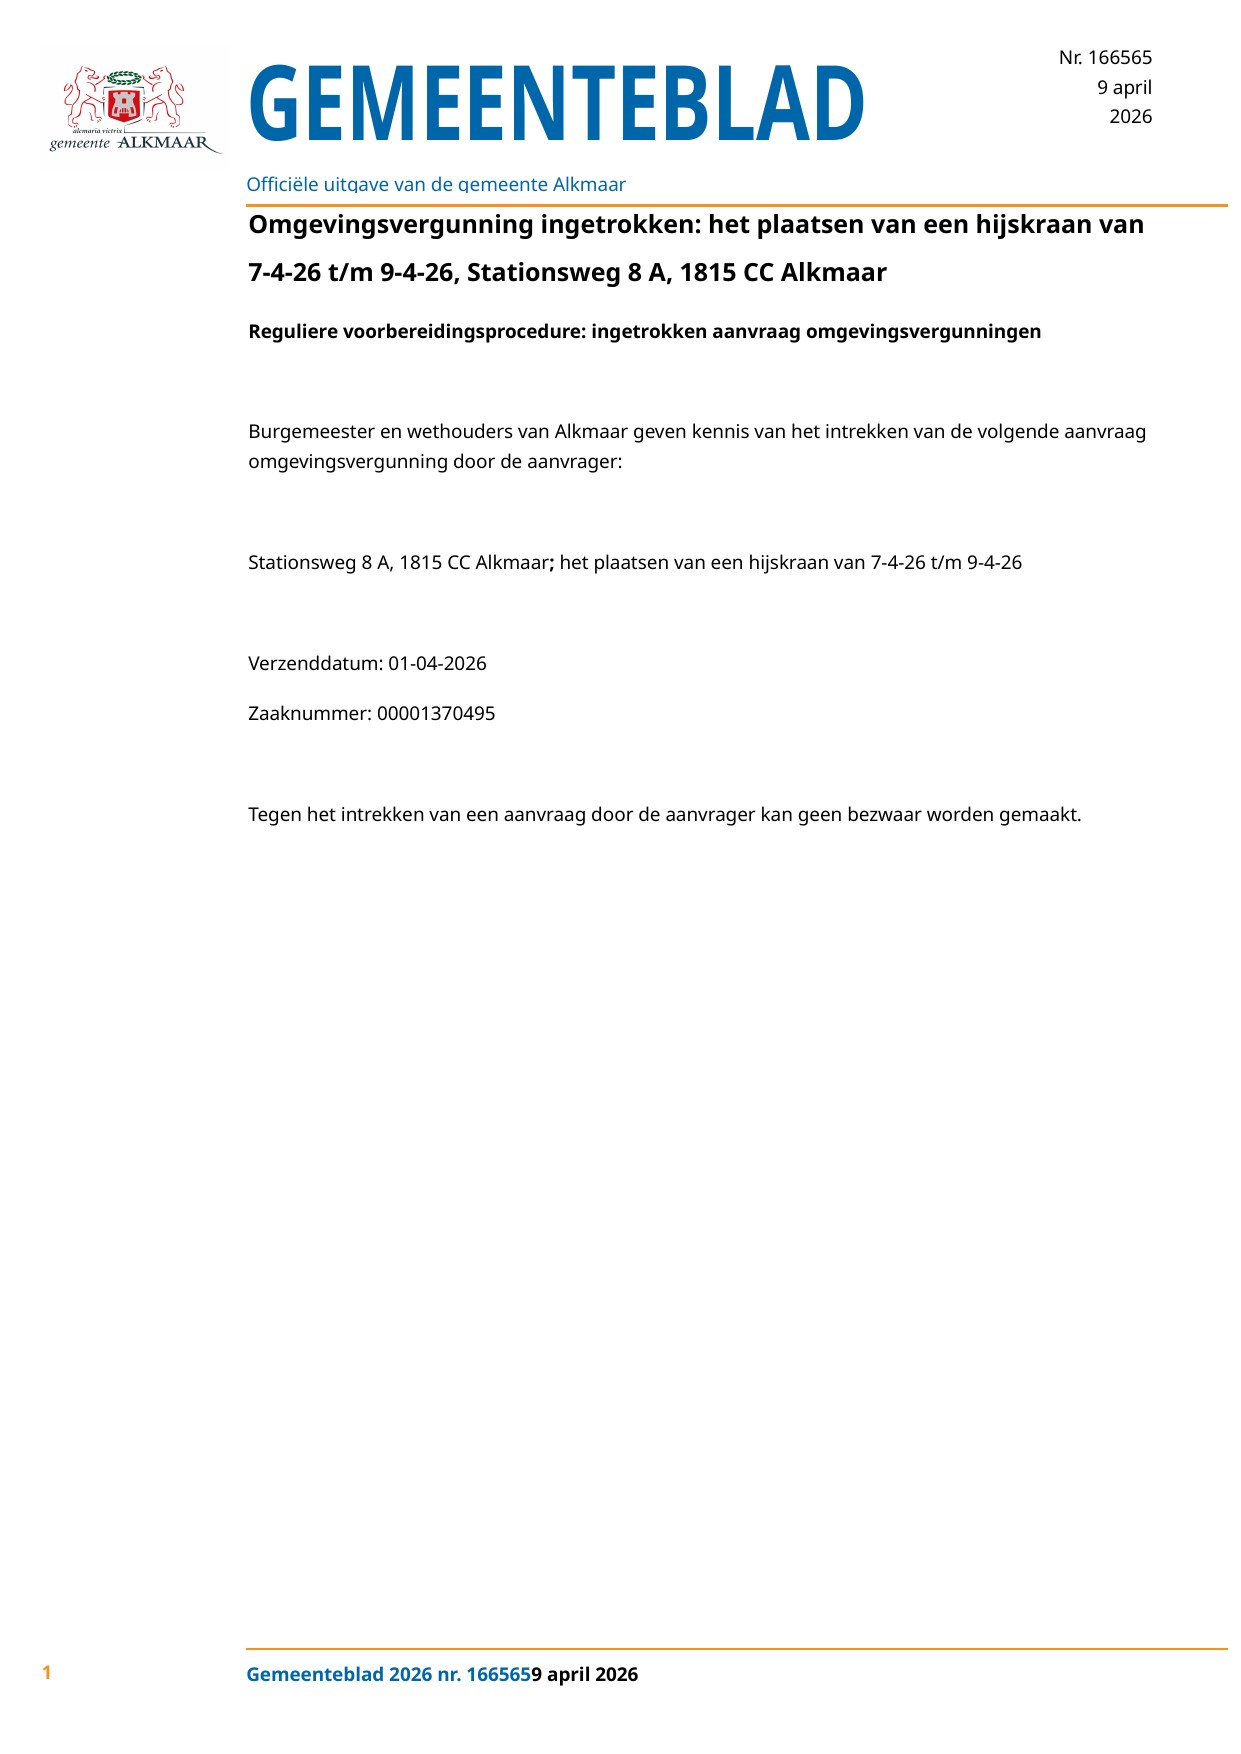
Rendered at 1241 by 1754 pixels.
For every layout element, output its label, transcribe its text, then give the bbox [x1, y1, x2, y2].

text Zaaknummer: 00001370495 [248, 700, 1152, 726]
text Reguliere voorbereidingsprocedure: ingetrokken aanvraag omgevingsvergunningen [248, 318, 1152, 344]
text Tegen het intrekken van een aanvraag door de aanvrager kan geen bezwaar worden gemaakt. [248, 801, 1152, 827]
text Omgevingsvergunning ingetrokken: het plaatsen van een hijskraan van 7-4-26 t/m 9-4-26, Stationsweg 8 A, 1815 CC Alkmaar [248, 207, 1152, 288]
picture [41, 47, 231, 172]
text Stationsweg 8 A, 1815 CC Alkmaar; het plaatsen van een hijskraan van 7-4-26 t/m 9-4-26 [248, 549, 1152, 575]
text Verzenddatum: 01-04-2026 [248, 650, 1152, 676]
text Burgemeester en wethouders van Alkmaar geven kennis van het intrekken van de volgende aanvraag omgevingsvergunning door de aanvrager: [248, 419, 1152, 474]
